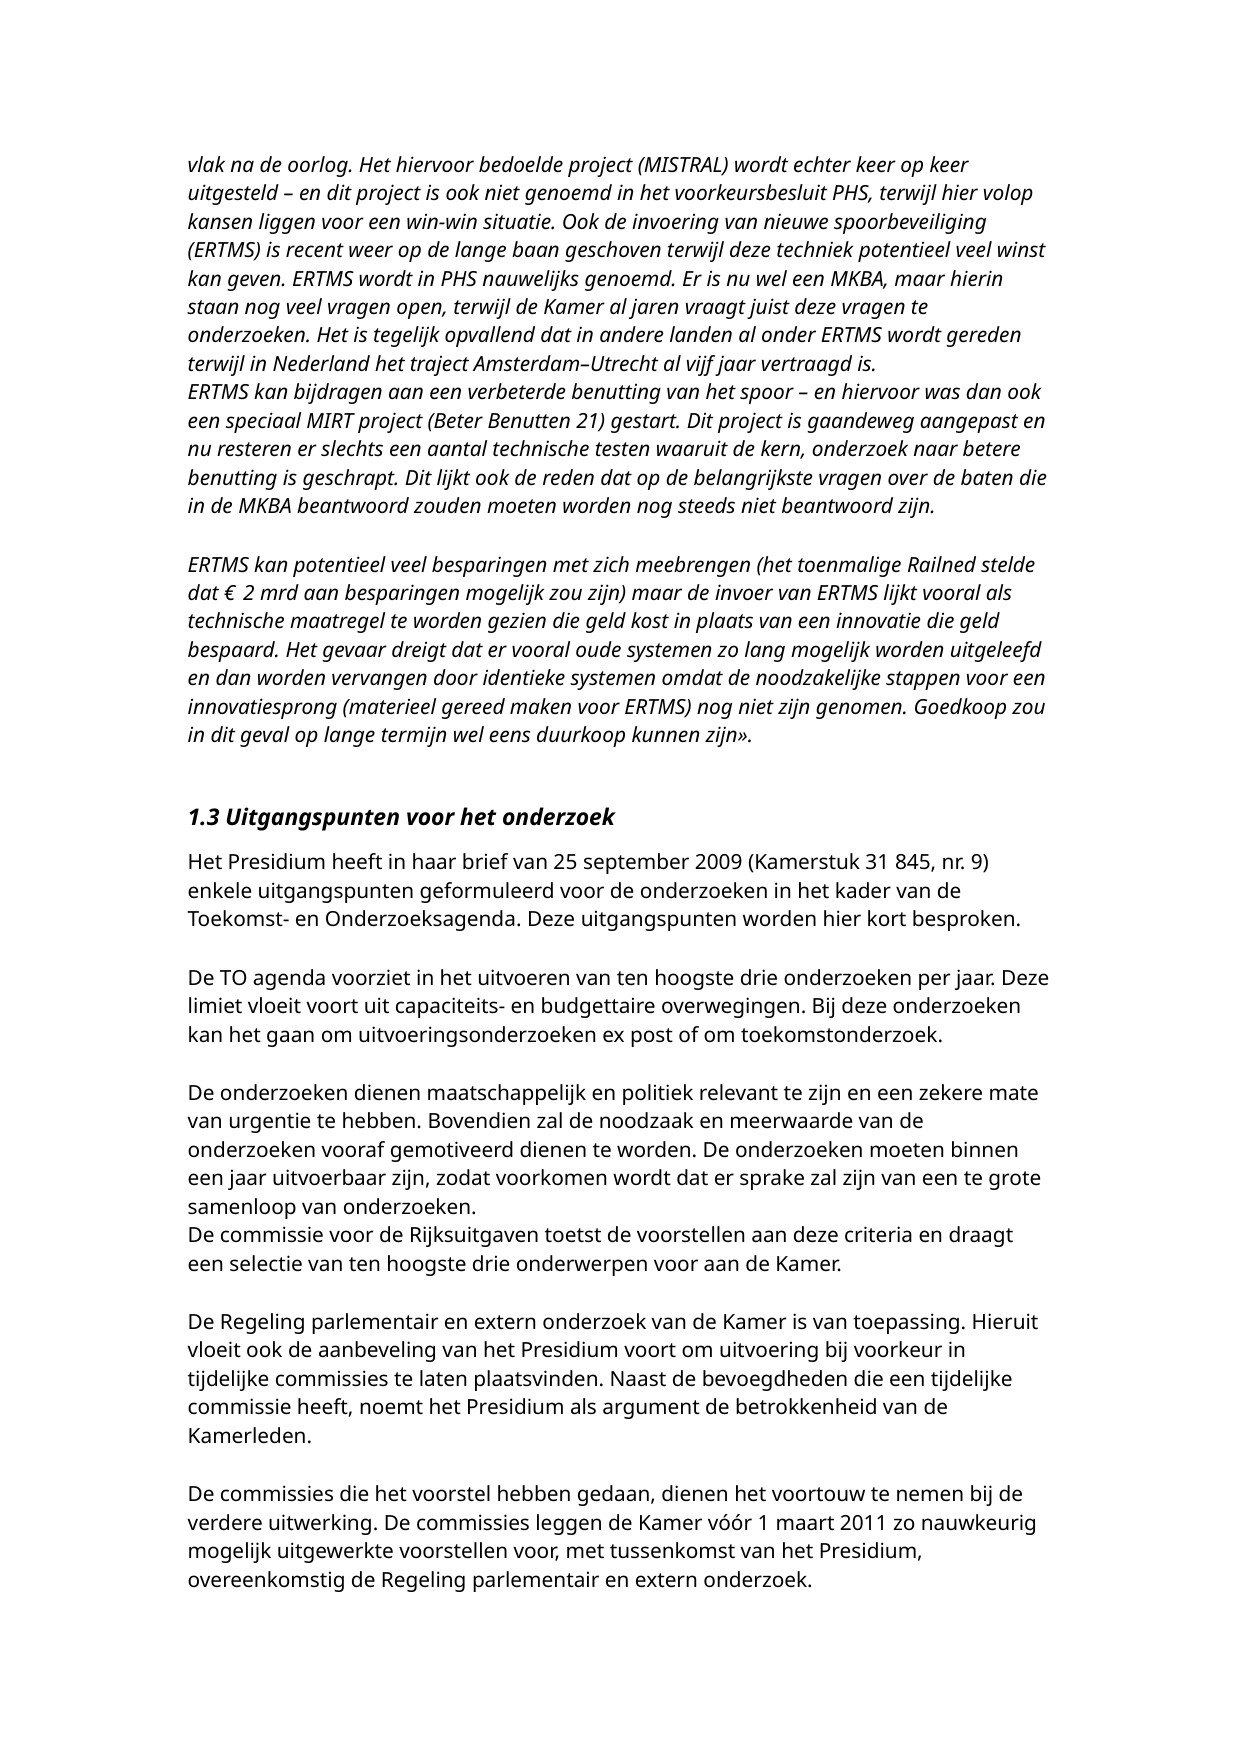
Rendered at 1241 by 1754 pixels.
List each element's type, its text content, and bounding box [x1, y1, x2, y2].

text De onderzoeken dienen maatschappelijk en politiek relevant te zijn en een zekere mate van urgentie te hebben. Bovendien zal de noodzaak en meerwaarde van de onderzoeken vooraf gemotiveerd dienen te worden. De onderzoeken moeten binnen een jaar uitvoerbaar zijn, zodat voorkomen wordt dat er sprake zal zijn van een te grote samenloop van onderzoeken. [187, 1078, 1053, 1220]
text De TO agenda voorziet in het uitvoeren van ten hoogste drie onderzoeken per jaar. Deze limiet vloeit voort uit capaciteits- en budgettaire overwegingen. Bij deze onderzoeken kan het gaan om uitvoeringsonderzoeken ex post of om toekomstonderzoek. [187, 963, 1053, 1048]
text De Regeling parlementair en extern onderzoek van de Kamer is van toepassing. Hieruit vloeit ook de aanbeveling van het Presidium voort om uitvoering bij voorkeur in tijdelijke commissies te laten plaatsvinden. Naast de bevoegdheden die een tijdelijke commissie heeft, noemt het Presidium als argument de betrokkenheid van de Kamerleden. [187, 1307, 1053, 1449]
text vlak na de oorlog. Het hiervoor bedoelde project (MISTRAL) wordt echter keer op keer uitgesteld – en dit project is ook niet genoemd in het voorkeursbesluit PHS, terwijl hier volop kansen liggen voor een win-win situatie. Ook de invoering van nieuwe spoorbeveiliging (ERTMS) is recent weer op de lange baan geschoven terwijl deze techniek potentieel veel winst kan geven. ERTMS wordt in PHS nauwelijks genoemd. Er is nu wel een MKBA, maar hierin staan nog veel vragen open, terwijl de Kamer al jaren vraagt juist deze vragen te onderzoeken. Het is tegelijk opvallend dat in andere landen al onder ERTMS wordt gereden terwijl in Nederland het traject Amsterdam–Utrecht al vijf jaar vertraagd is. [187, 150, 1053, 377]
text De commissies die het voorstel hebben gedaan, dienen het voortouw te nemen bij de verdere uitwerking. De commissies leggen de Kamer vóór 1 maart 2011 zo nauwkeurig mogelijk uitgewerkte voorstellen voor, met tussenkomst van het Presidium, overeenkomstig de Regeling parlementair en extern onderzoek. [187, 1479, 1053, 1593]
text Het Presidium heeft in haar brief van 25 september 2009 (Kamerstuk 31 845, nr. 9) enkele uitgangspunten geformuleerd voor de onderzoeken in het kader van de Toekomst- en Onderzoeksagenda. Deze uitgangspunten worden hier kort besproken. [187, 847, 1053, 933]
subtitle 1.3 Uitgangspunten voor het onderzoek [187, 801, 1053, 832]
text ERTMS kan potentieel veel besparingen met zich meebrengen (het toenmalige Railned stelde dat € 2 mrd aan besparingen mogelijk zou zijn) maar de invoer van ERTMS lijkt vooral als technische maatregel te worden gezien die geld kost in plaats van een innovatie die geld bespaard. Het gevaar dreigt dat er vooral oude systemen zo lang mogelijk worden uitgeleefd en dan worden vervangen door identieke systemen omdat de noodzakelijke stappen voor een innovatiesprong (materieel gereed maken voor ERTMS) nog niet zijn genomen. Goedkoop zou in dit geval op lange termijn wel eens duurkoop kunnen zijn». [187, 550, 1053, 749]
text ERTMS kan bijdragen aan een verbeterde benutting van het spoor – en hiervoor was dan ook een speciaal MIRT project (Beter Benutten 21) gestart. Dit project is gaandeweg aangepast en nu resteren er slechts een aantal technische testen waaruit de kern, onderzoek naar betere benutting is geschrapt. Dit lijkt ook de reden dat op de belangrijkste vragen over de baten die in de MKBA beantwoord zouden moeten worden nog steeds niet beantwoord zijn. [187, 377, 1053, 520]
text De commissie voor de Rijksuitgaven toetst de voorstellen aan deze criteria en draagt een selectie van ten hoogste drie onderwerpen voor aan de Kamer. [187, 1220, 1053, 1277]
